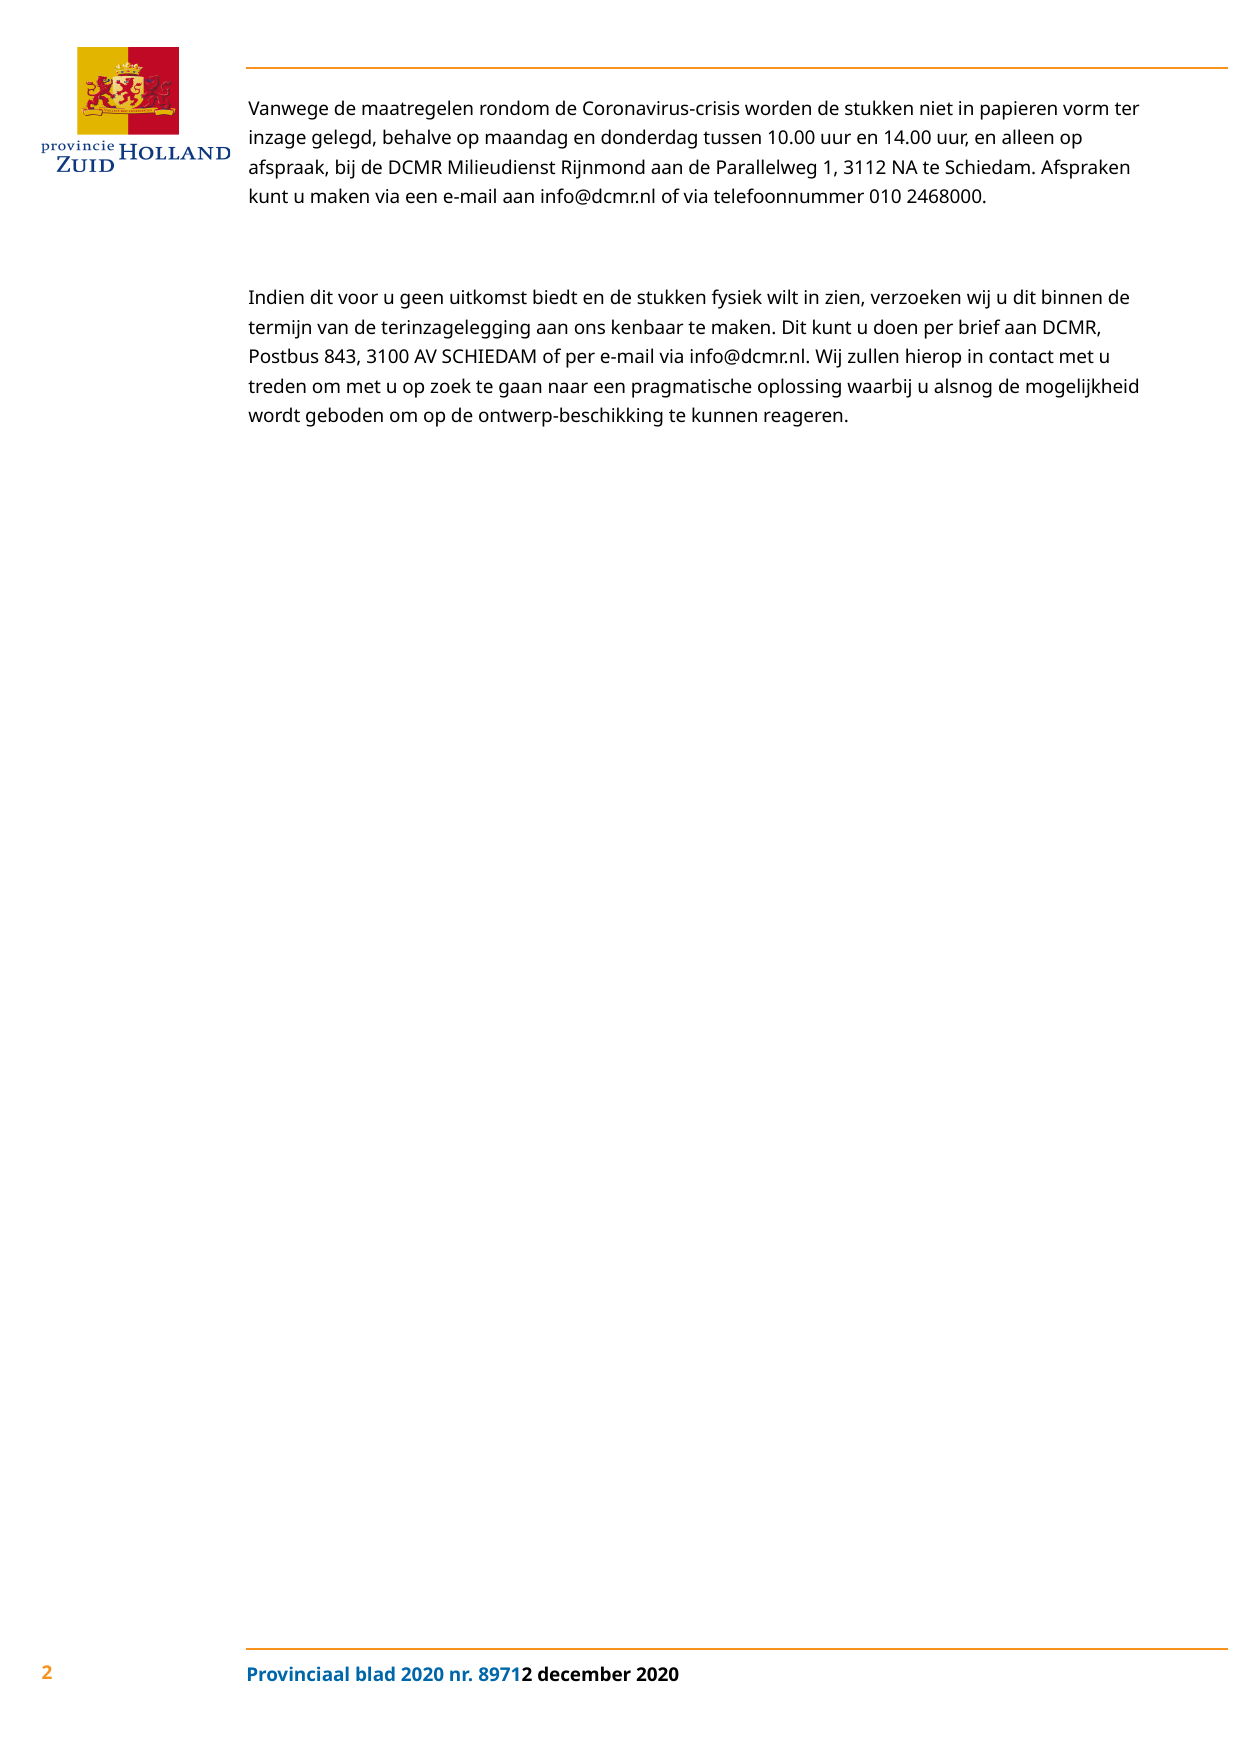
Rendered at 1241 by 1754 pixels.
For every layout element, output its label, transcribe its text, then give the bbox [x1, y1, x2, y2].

picture [41, 47, 231, 172]
text Indien dit voor u geen uitkomst biedt en de stukken fysiek wilt in zien, verzoeken wij u dit binnen de termijn van de terinzagelegging aan ons kenbaar te maken. Dit kunt u doen per brief aan DCMR, Postbus 843, 3100 AV SCHIEDAM of per e-mail via info@dcmr.nl. Wij zullen hierop in contact met u treden om met u op zoek te gaan naar een pragmatische oplossing waarbij u alsnog de mogelijkheid wordt geboden om op de ontwerp-beschikking te kunnen reageren. [248, 284, 1152, 428]
text Vanwege de maatregelen rondom de Coronavirus-crisis worden de stukken niet in papieren vorm ter inzage gelegd, behalve op maandag en donderdag tussen 10.00 uur en 14.00 uur, en alleen op afspraak, bij de DCMR Milieudienst Rijnmond aan de Parallelweg 1, 3112 NA te Schiedam. Afspraken kunt u maken via een e-mail aan info@dcmr.nl of via telefoonnummer 010 2468000. [248, 95, 1152, 209]
